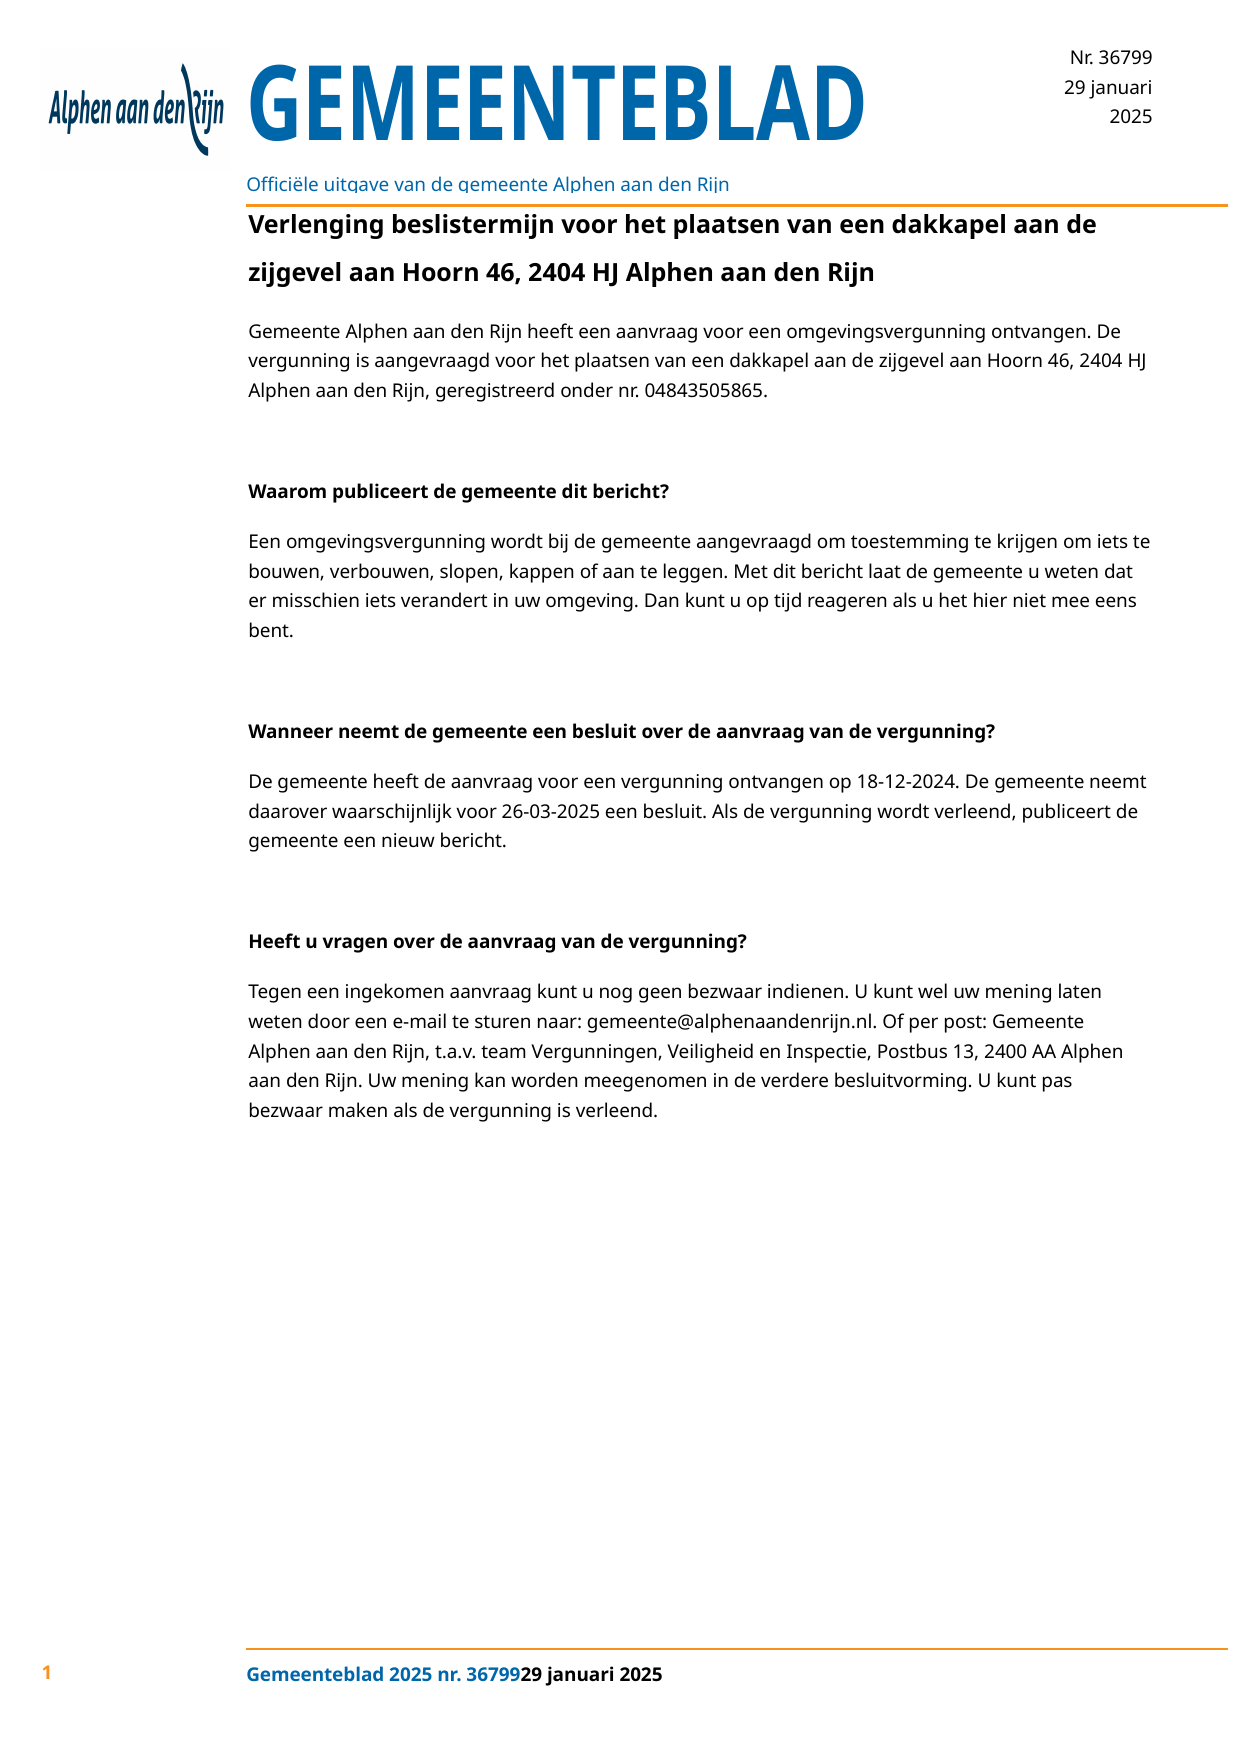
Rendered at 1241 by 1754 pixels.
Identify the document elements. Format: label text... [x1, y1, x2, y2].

text Waarom publiceert de gemeente dit bericht? [248, 478, 1152, 504]
text Een omgevingsvergunning wordt bij de gemeente aangevraagd om toestemming te krijgen om iets te bouwen, verbouwen, slopen, kappen of aan te leggen. Met dit bericht laat de gemeente u weten dat er misschien iets verandert in uw omgeving. Dan kunt u op tijd reageren als u het hier niet mee eens bent. [248, 528, 1152, 643]
picture [41, 47, 231, 172]
text Heeft u vragen over de aanvraag van de vergunning? [248, 928, 1152, 954]
text Tegen een ingekomen aanvraag kunt u nog geen bezwaar indienen. U kunt wel uw mening laten weten door een e-mail te sturen naar: gemeente@alphenaandenrijn.nl. Of per post: Gemeente Alphen aan den Rijn, t.a.v. team Vergunningen, Veiligheid en Inspectie, Postbus 13, 2400 AA Alphen aan den Rijn. Uw mening kan worden meegenomen in de verdere besluitvorming. U kunt pas bezwaar maken als de vergunning is verleend. [248, 979, 1152, 1123]
text De gemeente heeft de aanvraag voor een vergunning ontvangen op 18-12-2024. De gemeente neemt daarover waarschijnlijk voor 26-03-2025 een besluit. Als de vergunning wordt verleend, publiceert de gemeente een nieuw bericht. [248, 768, 1152, 853]
text Verlenging beslistermijn voor het plaatsen van een dakkapel aan de zijgevel aan Hoorn 46, 2404 HJ Alphen aan den Rijn [248, 207, 1152, 288]
text Gemeente Alphen aan den Rijn heeft een aanvraag voor een omgevingsvergunning ontvangen. De vergunning is aangevraagd voor het plaatsen van een dakkapel aan de zijgevel aan Hoorn 46, 2404 HJ Alphen aan den Rijn, geregistreerd onder nr. 04843505865. [248, 318, 1152, 403]
text Wanneer neemt de gemeente een besluit over de aanvraag van de vergunning? [248, 718, 1152, 744]
